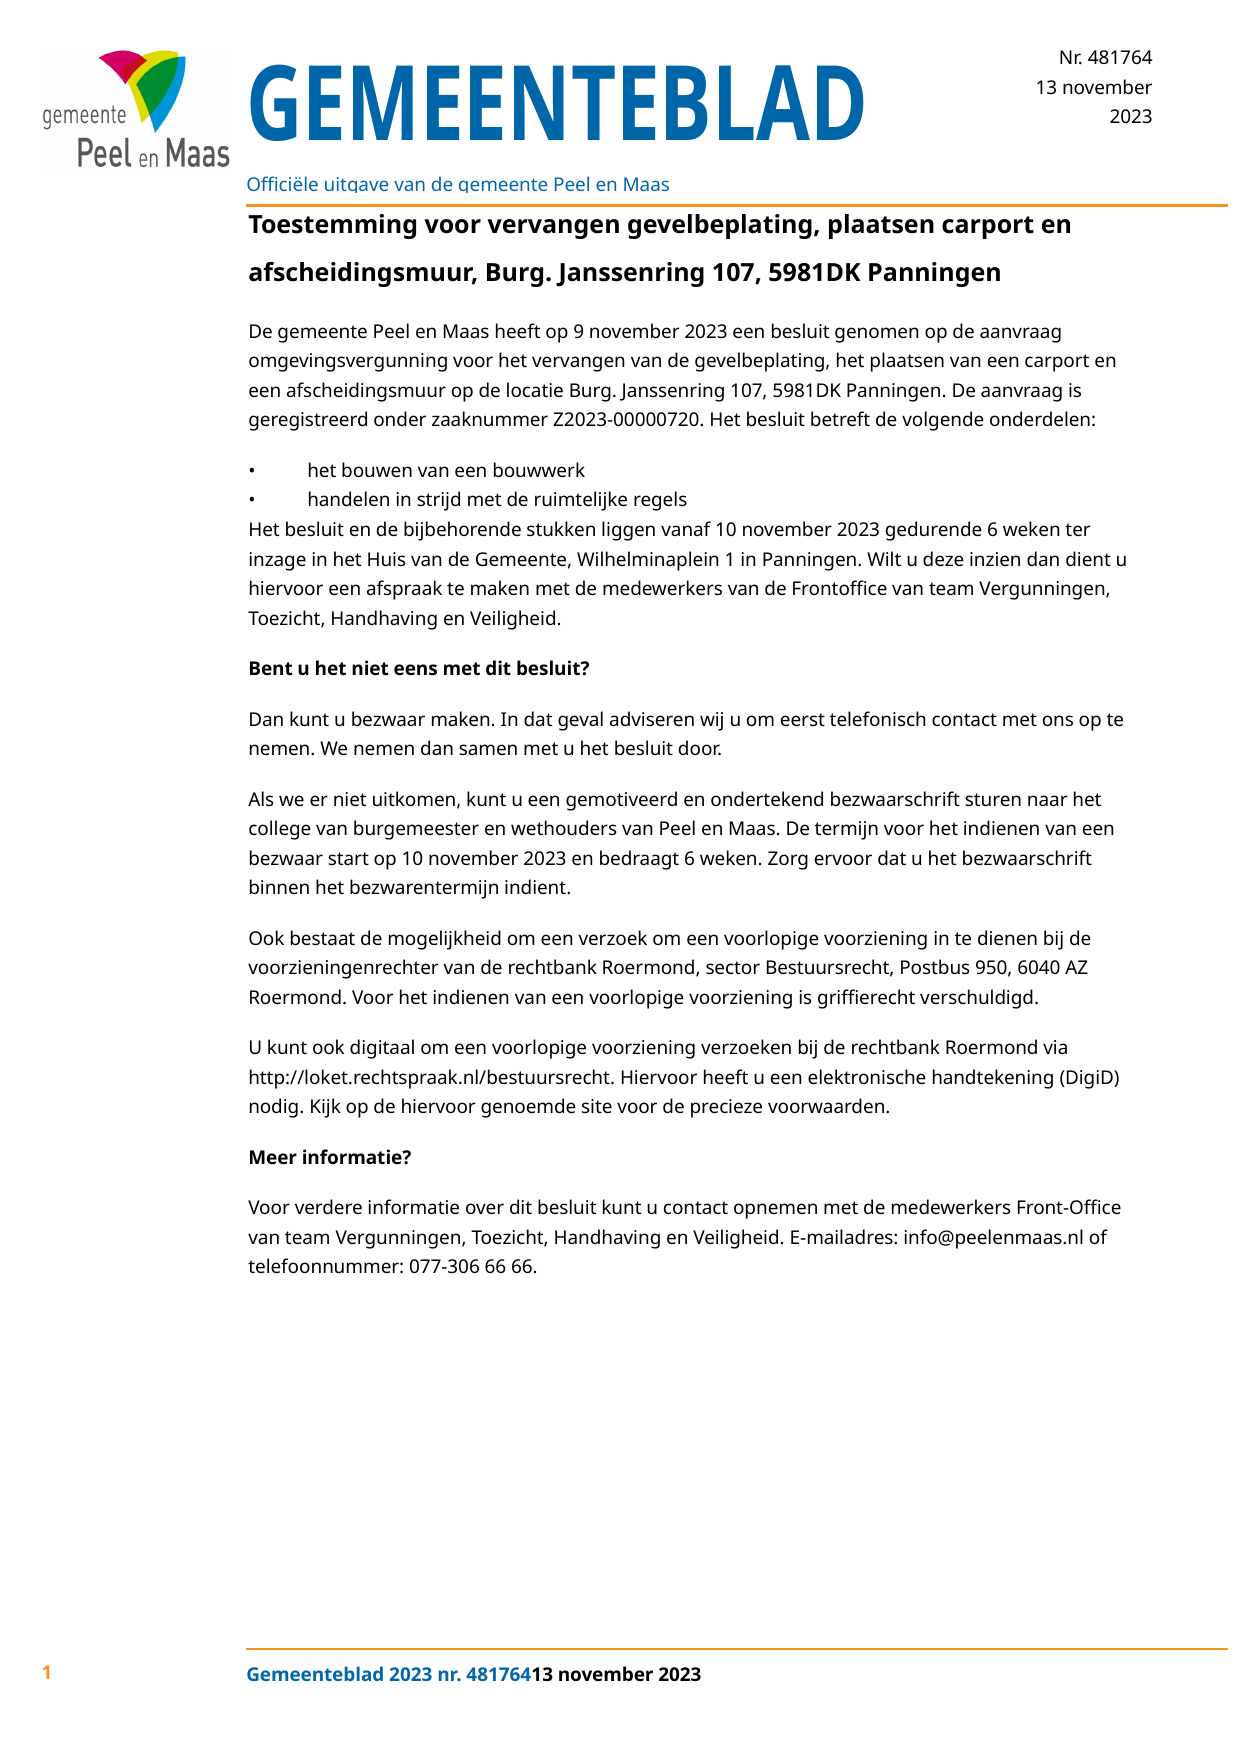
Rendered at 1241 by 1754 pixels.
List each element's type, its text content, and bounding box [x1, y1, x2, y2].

text De gemeente Peel en Maas heeft op 9 november 2023 een besluit genomen op de aanvraag omgevingsvergunning voor het vervangen van de gevelbeplating, het plaatsen van een carport en een afscheidingsmuur op de locatie Burg. Janssenring 107, 5981DK Panningen. De aanvraag is geregistreerd onder zaaknummer Z2023-00000720. Het besluit betreft de volgende onderdelen: [248, 318, 1152, 432]
list het bouwen van een bouwwerk [248, 457, 1152, 483]
list handelen in strijd met de ruimtelijke regels [248, 487, 1152, 512]
text Meer informatie? [248, 1144, 1152, 1170]
text Het besluit en de bijbehorende stukken liggen vanaf 10 november 2023 gedurende 6 weken ter inzage in het Huis van de Gemeente, Wilhelminaplein 1 in Panningen. Wilt u deze inzien dan dient u hiervoor een afspraak te maken met de medewerkers van de Frontoffice van team Vergunningen, Toezicht, Handhaving en Veiligheid. [248, 516, 1152, 631]
text Toestemming voor vervangen gevelbeplating, plaatsen carport en afscheidingsmuur, Burg. Janssenring 107, 5981DK Panningen [248, 207, 1152, 288]
text Dan kunt u bezwaar maken. In dat geval adviseren wij u om eerst telefonisch contact met ons op te nemen. We nemen dan samen met u het besluit door. [248, 706, 1152, 761]
text U kunt ook digitaal om een voorlopige voorziening verzoeken bij de rechtbank Roermond via http://loket.rechtspraak.nl/bestuursrecht. Hiervoor heeft u een elektronische handtekening (DigiD) nodig. Kijk op de hiervoor genoemde site voor de precieze voorwaarden. [248, 1034, 1152, 1119]
text Als we er niet uitkomen, kunt u een gemotiveerd en ondertekend bezwaarschrift sturen naar het college van burgemeester en wethouders van Peel en Maas. De termijn voor het indienen van een bezwaar start op 10 november 2023 en bedraagt 6 weken. Zorg ervoor dat u het bezwaarschrift binnen het bezwarentermijn indient. [248, 786, 1152, 900]
text Voor verdere informatie over dit besluit kunt u contact opnemen met de medewerkers Front-Office van team Vergunningen, Toezicht, Handhaving en Veiligheid. E-mailadres: info@peelenmaas.nl of telefoonnummer: 077-306 66 66. [248, 1194, 1152, 1279]
text Ook bestaat de mogelijkheid om een verzoek om een voorlopige voorziening in te dienen bij de voorzieningenrechter van de rechtbank Roermond, sector Bestuursrecht, Postbus 950, 6040 AZ Roermond. Voor het indienen van een voorlopige voorziening is griffierecht verschuldigd. [248, 925, 1152, 1010]
text Bent u het niet eens met dit besluit? [248, 655, 1152, 681]
picture [41, 47, 231, 172]
